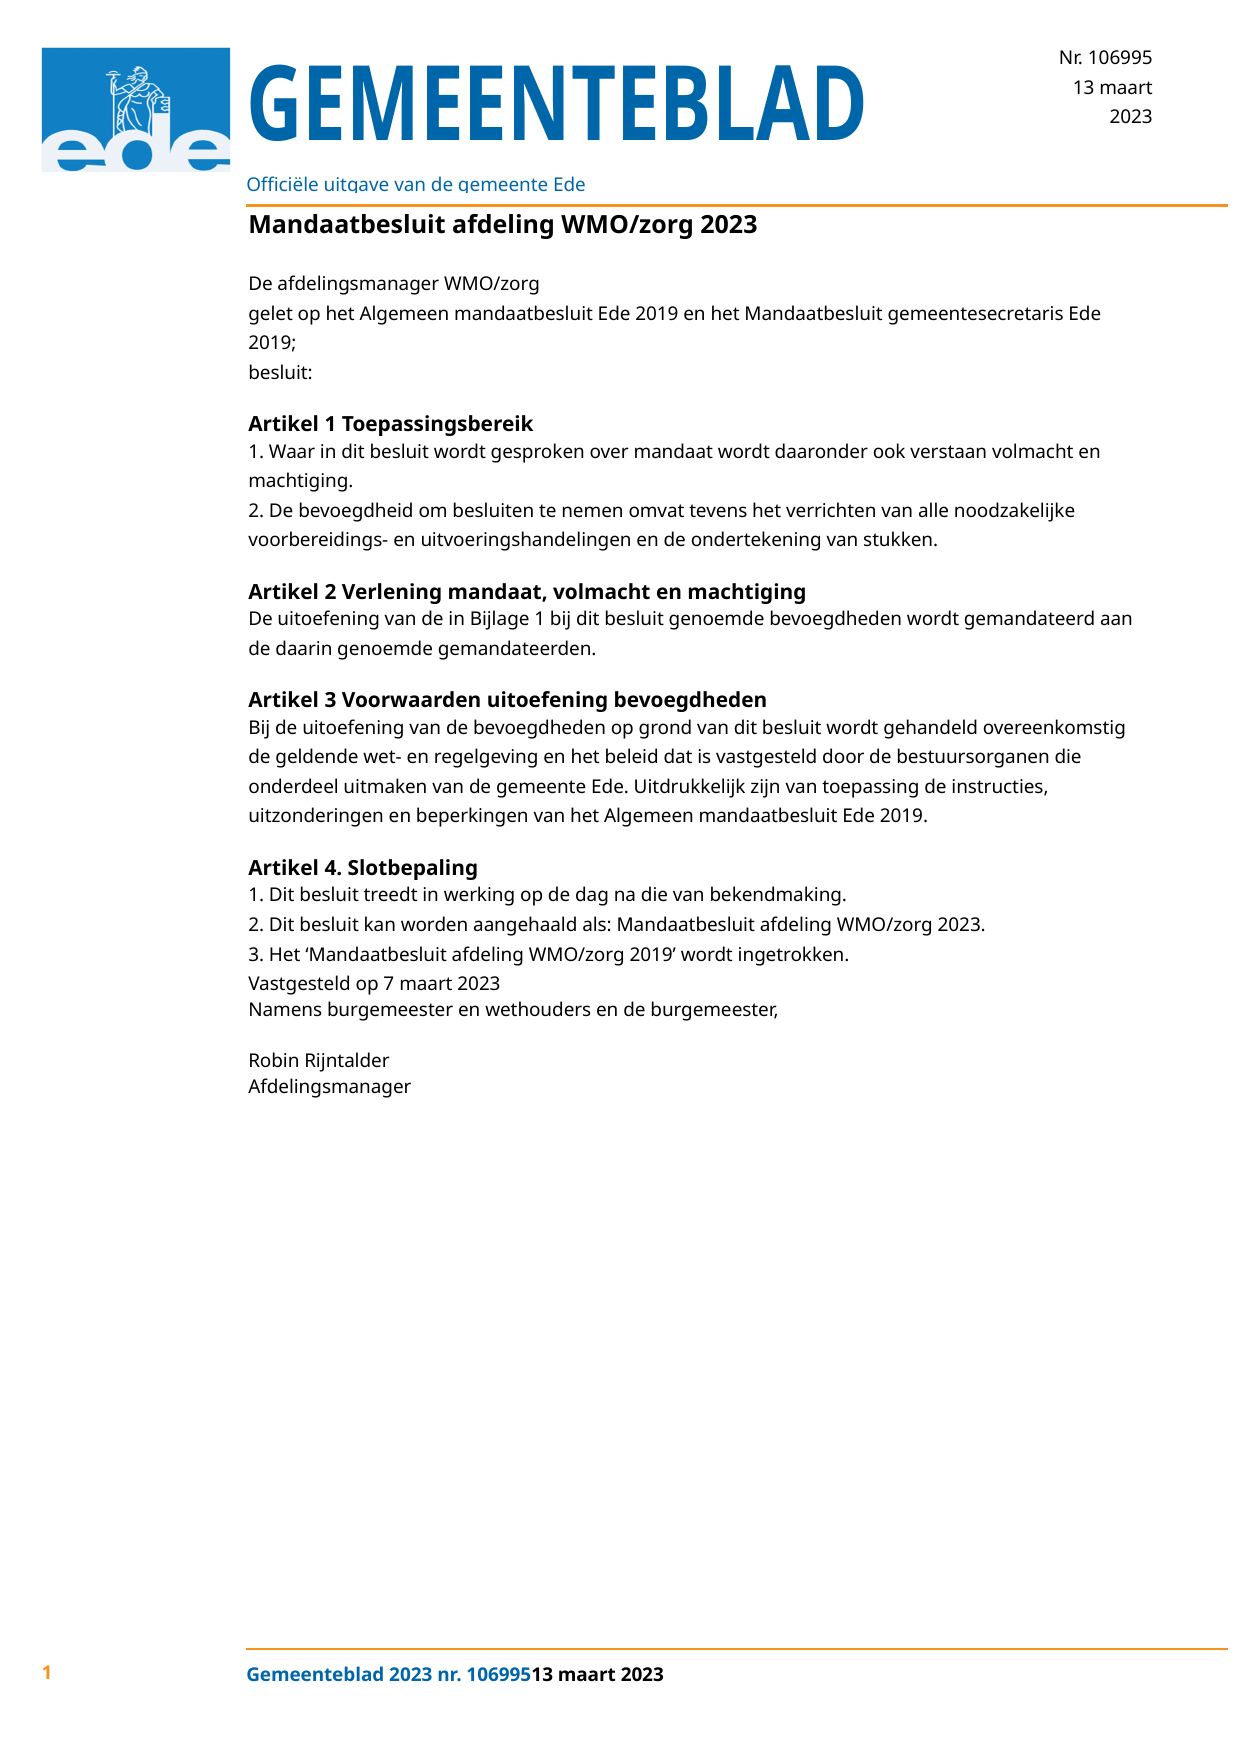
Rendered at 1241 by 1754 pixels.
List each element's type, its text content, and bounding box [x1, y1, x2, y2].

text Afdelingsmanager [248, 1073, 1152, 1099]
text gelet op het Algemeen mandaatbesluit Ede 2019 en het Mandaatbesluit gemeentesecretaris Ede 2019; [248, 300, 1152, 355]
text De uitoefening van de in Bijlage 1 bij dit besluit genoemde bevoegdheden wordt gemandateerd aan de daarin genoemde gemandateerden. [248, 606, 1152, 661]
text 1. Waar in dit besluit wordt gesproken over mandaat wordt daaronder ook verstaan volmacht en machtiging. [248, 438, 1152, 493]
text 2. De bevoegdheid om besluiten te nemen omvat tevens het verrichten van alle noodzakelijke voorbereidings- en uitvoeringshandelingen en de ondertekening van stukken. [248, 497, 1152, 552]
text Robin Rijntalder [248, 1047, 1152, 1073]
text besluit: [248, 359, 1152, 385]
text Bij de uitoefening van de bevoegdheden op grond van dit besluit wordt gehandeld overeenkomstig de geldende wet- en regelgeving en het beleid dat is vastgesteld door de bestuursorganen die onderdeel uitmaken van de gemeente Ede. Uitdrukkelijk zijn van toepassing de instructies, uitzonderingen en beperkingen van het Algemeen mandaatbesluit Ede 2019. [248, 714, 1152, 828]
picture [41, 47, 231, 172]
text 1. Dit besluit treedt in werking op de dag na die van bekendmaking. [248, 882, 1152, 907]
text 3. Het ‘Mandaatbesluit afdeling WMO/zorg 2019’ wordt ingetrokken. [248, 941, 1152, 966]
text Namens burgemeester en wethouders en de burgemeester, [248, 996, 1152, 1022]
text Artikel 4. Slotbepaling [248, 853, 1152, 882]
text Artikel 3 Voorwaarden uitoefening bevoegdheden [248, 686, 1152, 714]
text Artikel 1 Toepassingsbereik [248, 409, 1152, 438]
text Vastgesteld op 7 maart 2023 [248, 970, 1152, 996]
text 2. Dit besluit kan worden aangehaald als: Mandaatbesluit afdeling WMO/zorg 2023. [248, 911, 1152, 937]
text Artikel 2 Verlening mandaat, volmacht en machtiging [248, 577, 1152, 606]
text Mandaatbesluit afdeling WMO/zorg 2023 [248, 207, 1152, 241]
text De afdelingsmanager WMO/zorg [248, 270, 1152, 296]
